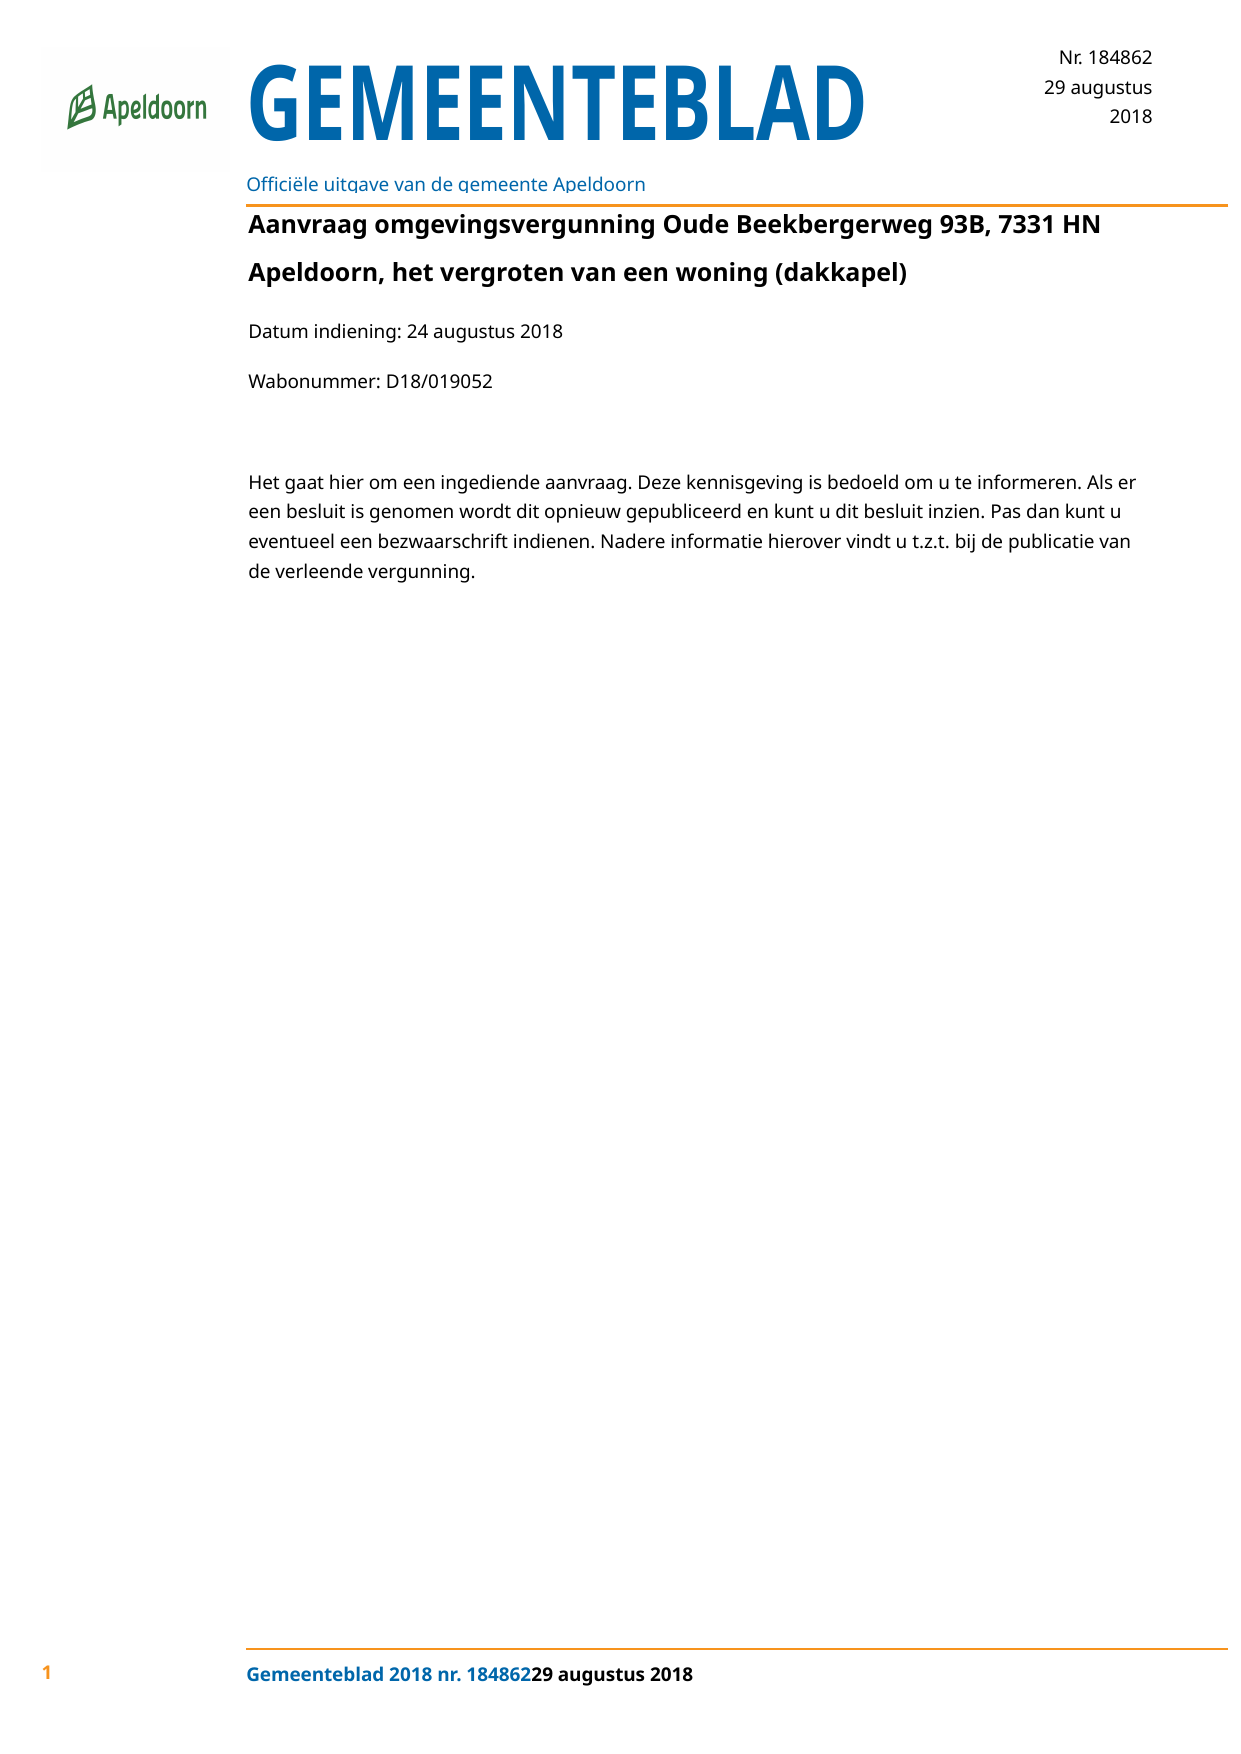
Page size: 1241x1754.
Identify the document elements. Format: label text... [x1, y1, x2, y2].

text Het gaat hier om een ingediende aanvraag. Deze kennisgeving is bedoeld om u te informeren. Als er een besluit is genomen wordt dit opnieuw gepubliceerd en kunt u dit besluit inzien. Pas dan kunt u eventueel een bezwaarschrift indienen. Nadere informatie hierover vindt u t.z.t. bij de publicatie van de verleende vergunning. [248, 469, 1152, 584]
text Wabonummer: D18/019052 [248, 368, 1152, 394]
picture [41, 47, 231, 172]
text Aanvraag omgevingsvergunning Oude Beekbergerweg 93B, 7331 HN Apeldoorn, het vergroten van een woning (dakkapel) [248, 207, 1152, 288]
text Datum indiening: 24 augustus 2018 [248, 318, 1152, 344]
